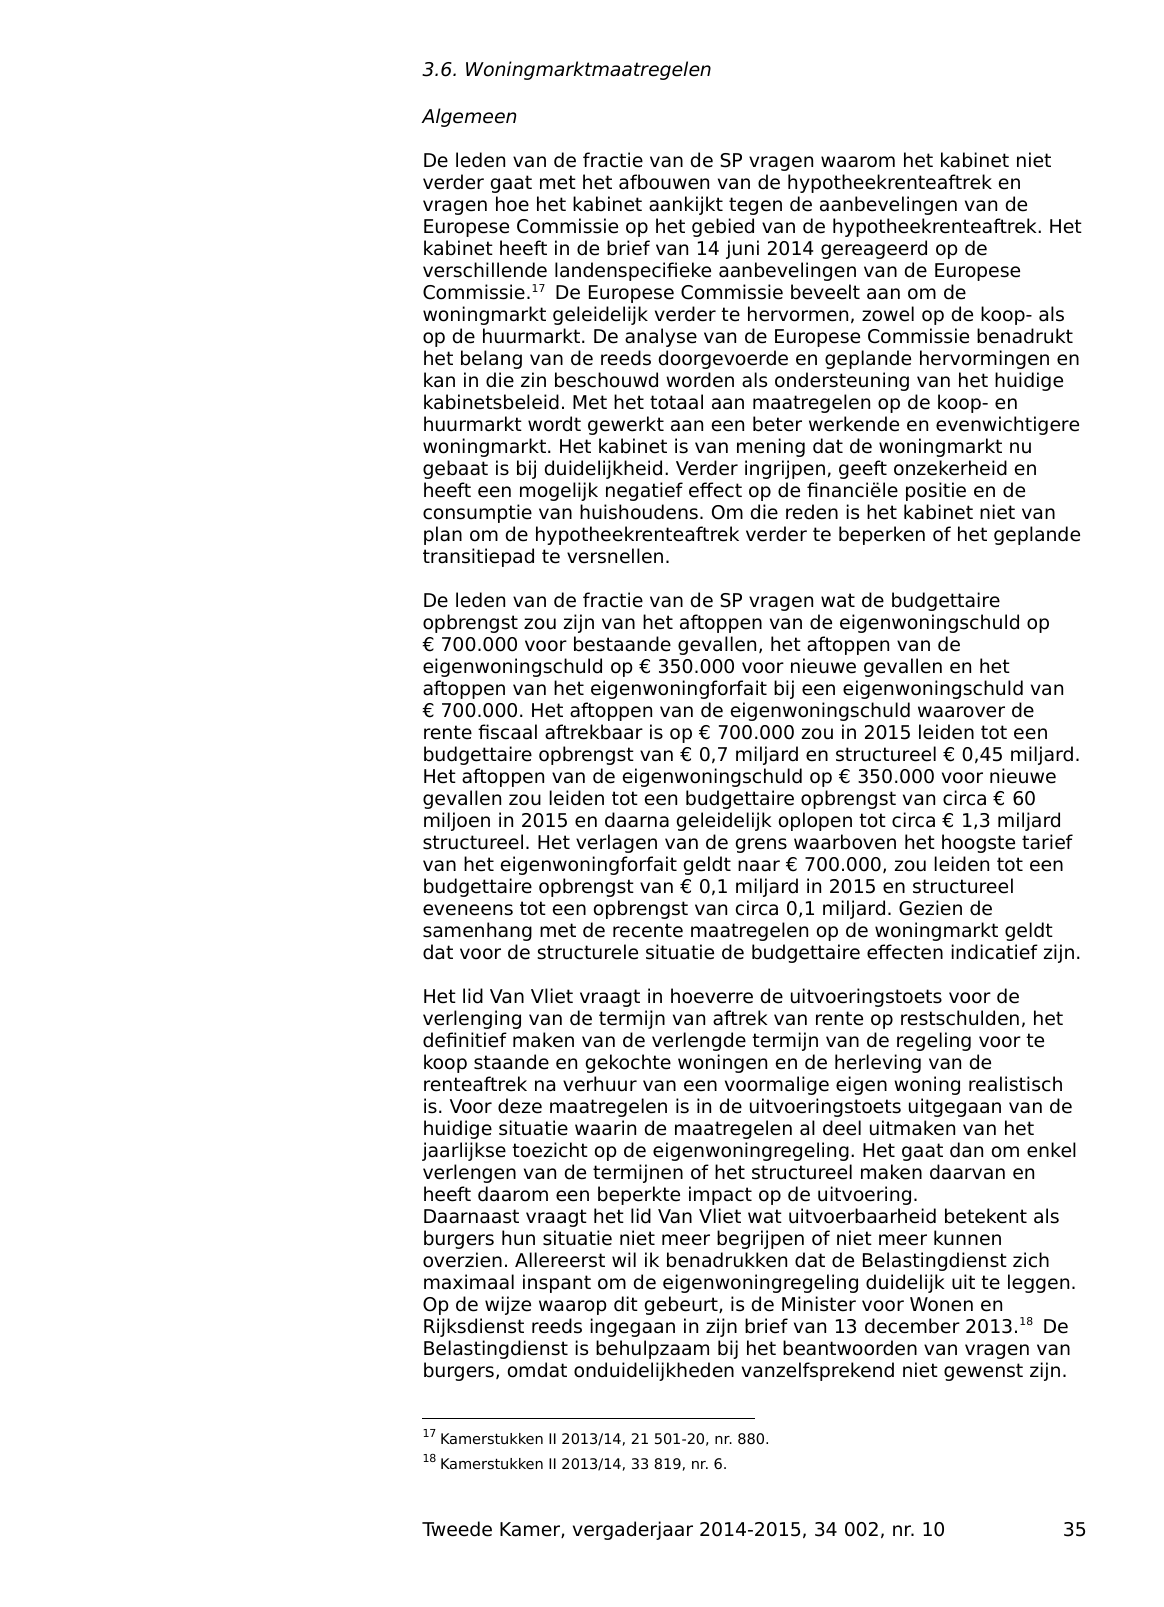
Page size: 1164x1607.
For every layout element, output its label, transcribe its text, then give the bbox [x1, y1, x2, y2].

subtitle 3.6. Woningmarktmaatregelen [422, 59, 1087, 81]
text De leden van de fractie van de SP vragen waarom het kabinet niet verder gaat met het afbouwen van de hypotheekrenteaftrek en vragen hoe het kabinet aankijkt tegen de aanbevelingen van de Europese Commissie op het gebied van de hypotheekrenteaftrek. Het kabinet heeft in de brief van 14 juni 2014 gereageerd op de verschillende landenspecifieke aanbevelingen van de Europese Commissie. De Europese Commissie beveelt aan om de woningmarkt geleidelijk verder te hervormen, zowel op de koop- als op de huurmarkt. De analyse van de Europese Commissie benadrukt het belang van de reeds doorgevoerde en geplande hervormingen en kan in die zin beschouwd worden als ondersteuning van het huidige kabinetsbeleid. Met het totaal aan maatregelen op de koop- en huurmarkt wordt gewerkt aan een beter werkende en evenwichtigere woningmarkt. Het kabinet is van mening dat de woningmarkt nu gebaat is bij duidelijkheid. Verder ingrijpen, geeft onzekerheid en heeft een mogelijk negatief effect op de financiële positie en de consumptie van huishoudens. Om die reden is het kabinet niet van plan om de hypotheekrenteaftrek verder te beperken of het geplande transitiepad te versnellen. [422, 150, 1087, 568]
text Het lid Van Vliet vraagt in hoeverre de uitvoeringstoets voor de verlenging van de termijn van aftrek van rente op restschulden, het definitief maken van de verlengde termijn van de regeling voor te koop staande en gekochte woningen en de herleving van de renteaftrek na verhuur van een voormalige eigen woning realistisch is. Voor deze maatregelen is in de uitvoeringstoets uitgegaan van de huidige situatie waarin de maatregelen al deel uitmaken van het jaarlijkse toezicht op de eigenwoningregeling. Het gaat dan om enkel verlengen van de termijnen of het structureel maken daarvan en heeft daarom een beperkte impact op de uitvoering. [422, 986, 1087, 1206]
text Kamerstukken II 2013/14, 21 501-20, nr. 880. [422, 1427, 1087, 1449]
text Daarnaast vraagt het lid Van Vliet wat uitvoerbaarheid betekent als burgers hun situatie niet meer begrijpen of niet meer kunnen overzien. Allereerst wil ik benadrukken dat de Belastingdienst zich maximaal inspant om de eigenwoningregeling duidelijk uit te leggen. Op de wijze waarop dit gebeurt, is de Minister voor Wonen en Rijksdienst reeds ingegaan in zijn brief van 13 december 2013. De Belastingdienst is behulpzaam bij het beantwoorden van vragen van burgers, omdat onduidelijkheden vanzelfsprekend niet gewenst zijn. [422, 1206, 1087, 1381]
text De leden van de fractie van de SP vragen wat de budgettaire opbrengst zou zijn van het aftoppen van de eigenwoningschuld op € 700.000 voor bestaande gevallen, het aftoppen van de eigenwoningschuld op € 350.000 voor nieuwe gevallen en het aftoppen van het eigenwoningforfait bij een eigenwoningschuld van € 700.000. Het aftoppen van de eigenwoningschuld waarover de rente fiscaal aftrekbaar is op € 700.000 zou in 2015 leiden tot een budgettaire opbrengst van € 0,7 miljard en structureel € 0,45 miljard. Het aftoppen van de eigenwoningschuld op € 350.000 voor nieuwe gevallen zou leiden tot een budgettaire opbrengst van circa € 60 miljoen in 2015 en daarna geleidelijk oplopen tot circa € 1,3 miljard structureel. Het verlagen van de grens waarboven het hoogste tarief van het eigenwoningforfait geldt naar € 700.000, zou leiden tot een budgettaire opbrengst van € 0,1 miljard in 2015 en structureel eveneens tot een opbrengst van circa 0,1 miljard. Gezien de samenhang met de recente maatregelen op de woningmarkt geldt dat voor de structurele situatie de budgettaire effecten indicatief zijn. [422, 590, 1087, 964]
subtitle Algemeen [422, 106, 1087, 128]
text Kamerstukken II 2013/14, 33 819, nr. 6. [422, 1452, 1087, 1474]
